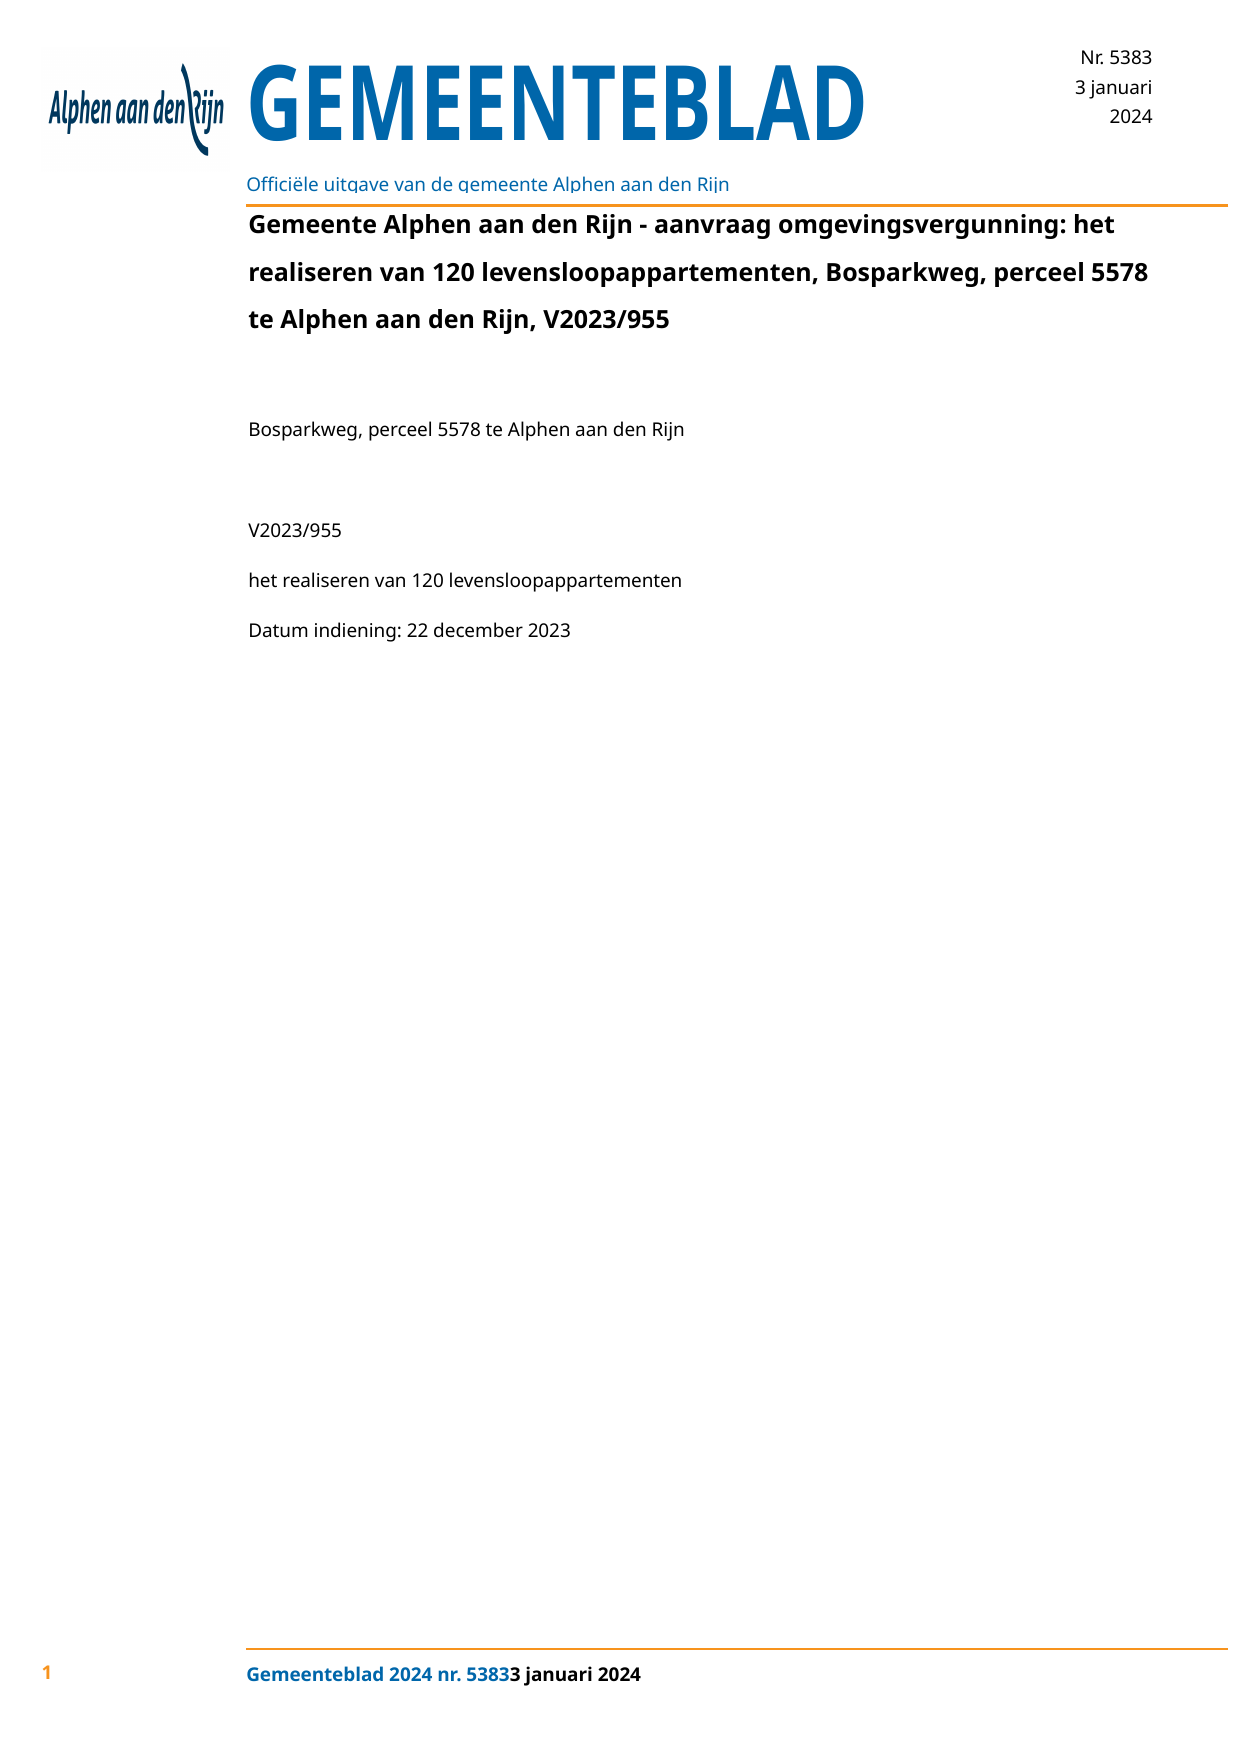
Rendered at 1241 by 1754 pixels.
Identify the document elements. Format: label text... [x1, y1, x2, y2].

text Gemeente Alphen aan den Rijn - aanvraag omgevingsvergunning: het realiseren van 120 levensloopappartementen, Bosparkweg, perceel 5578 te Alphen aan den Rijn, V2023/955 [248, 207, 1152, 336]
picture [41, 47, 231, 172]
text het realiseren van 120 levensloopappartementen [248, 567, 1152, 593]
text Bosparkweg, perceel 5578 te Alphen aan den Rijn [248, 416, 1152, 442]
text V2023/955 [248, 517, 1152, 542]
text Datum indiening: 22 december 2023 [248, 618, 1152, 643]
